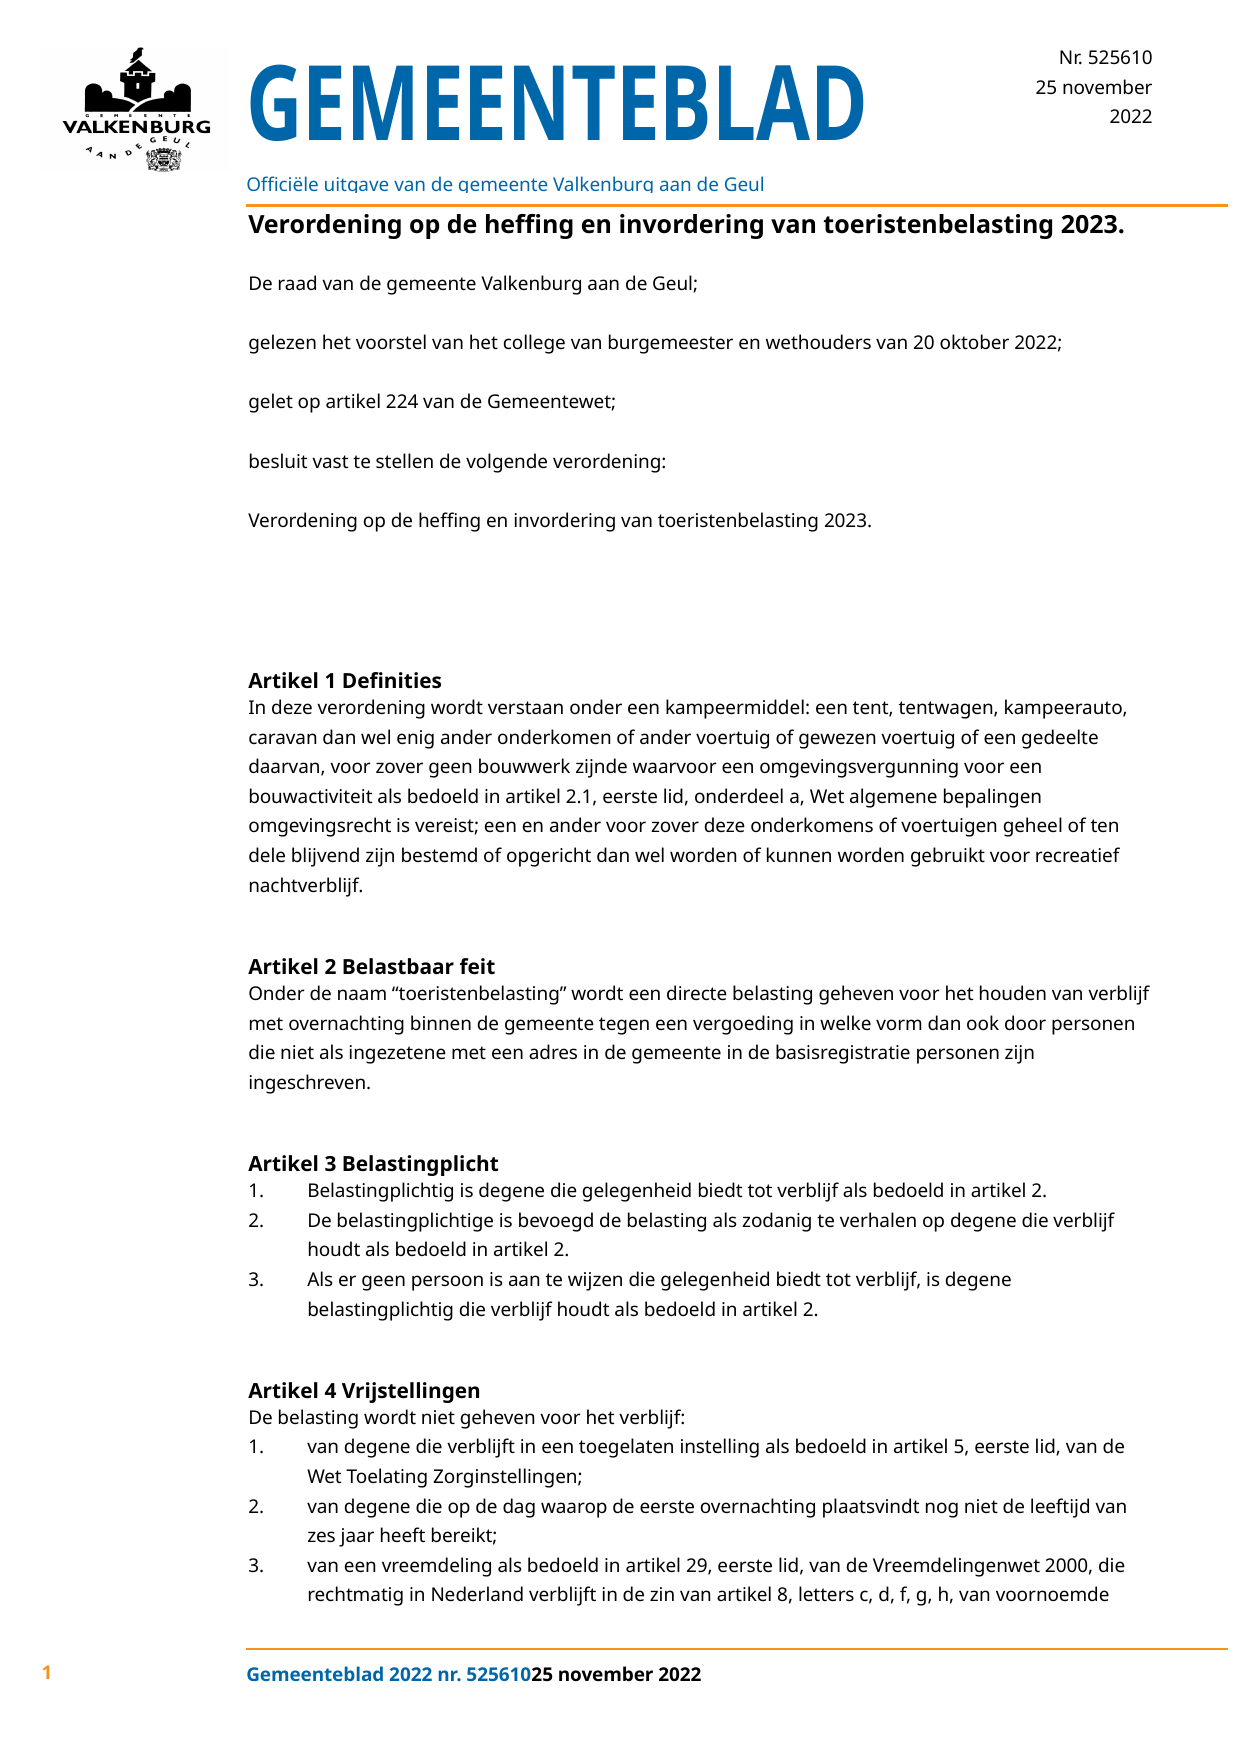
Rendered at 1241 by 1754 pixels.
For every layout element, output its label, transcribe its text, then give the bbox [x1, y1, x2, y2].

text Onder de naam “toeristenbelasting” wordt een directe belasting geheven voor het houden van verblijf met overnachting binnen de gemeente tegen een vergoeding in welke vorm dan ook door personen die niet als ingezetene met een adres in de gemeente in de basisregistratie personen zijn ingeschreven. [248, 980, 1152, 1095]
text gelet op artikel 224 van de Gemeentewet; [248, 389, 1152, 414]
list Belastingplichtig is degene die gelegenheid biedt tot verblijf als bedoeld in artikel 2. [248, 1177, 1152, 1203]
text Artikel 4 Vrijstellingen [248, 1376, 1152, 1404]
text Artikel 2 Belastbaar feit [248, 952, 1152, 980]
text Artikel 1 Definities [248, 666, 1152, 694]
list van degene die op de dag waarop de eerste overnachting plaatsvindt nog niet de leeftijd van zes jaar heeft bereikt; [248, 1493, 1152, 1548]
text besluit vast te stellen de volgende verordening: [248, 448, 1152, 473]
list van een vreemdeling als bedoeld in artikel 29, eerste lid, van de Vreemdelingenwet 2000, die rechtmatig in Nederland verblijft in de zin van artikel 8, letters c, d, f, g, h, van voornoemde [248, 1552, 1152, 1607]
text De raad van de gemeente Valkenburg aan de Geul; [248, 270, 1152, 296]
text Artikel 3 Belastingplicht [248, 1149, 1152, 1177]
picture [41, 47, 231, 172]
text gelezen het voorstel van het college van burgemeester en wethouders van 20 oktober 2022; [248, 329, 1152, 355]
list De belastingplichtige is bevoegd de belasting als zodanig te verhalen op degene die verblijf houdt als bedoeld in artikel 2. [248, 1207, 1152, 1262]
list Als er geen persoon is aan te wijzen die gelegenheid biedt tot verblijf, is degene belastingplichtig die verblijf houdt als bedoeld in artikel 2. [248, 1266, 1152, 1321]
text De belasting wordt niet geheven voor het verblijf: [248, 1404, 1152, 1430]
text Verordening op de heffing en invordering van toeristenbelasting 2023. [248, 207, 1152, 241]
list van degene die verblijft in een toegelaten instelling als bedoeld in artikel 5, eerste lid, van de Wet Toelating Zorginstellingen; [248, 1434, 1152, 1489]
text Verordening op de heffing en invordering van toeristenbelasting 2023. [248, 507, 1152, 533]
text In deze verordening wordt verstaan onder een kampeermiddel: een tent, tentwagen, kampeerauto, caravan dan wel enig ander onderkomen of ander voertuig of gewezen voertuig of een gedeelte daarvan, voor zover geen bouwwerk zijnde waarvoor een omgevingsvergunning voor een bouwactiviteit als bedoeld in artikel 2.1, eerste lid, onderdeel a, Wet algemene bepalingen omgevingsrecht is vereist; een en ander voor zover deze onderkomens of voertuigen geheel of ten dele blijvend zijn bestemd of opgericht dan wel worden of kunnen worden gebruikt voor recreatief nachtverblijf. [248, 694, 1152, 897]
